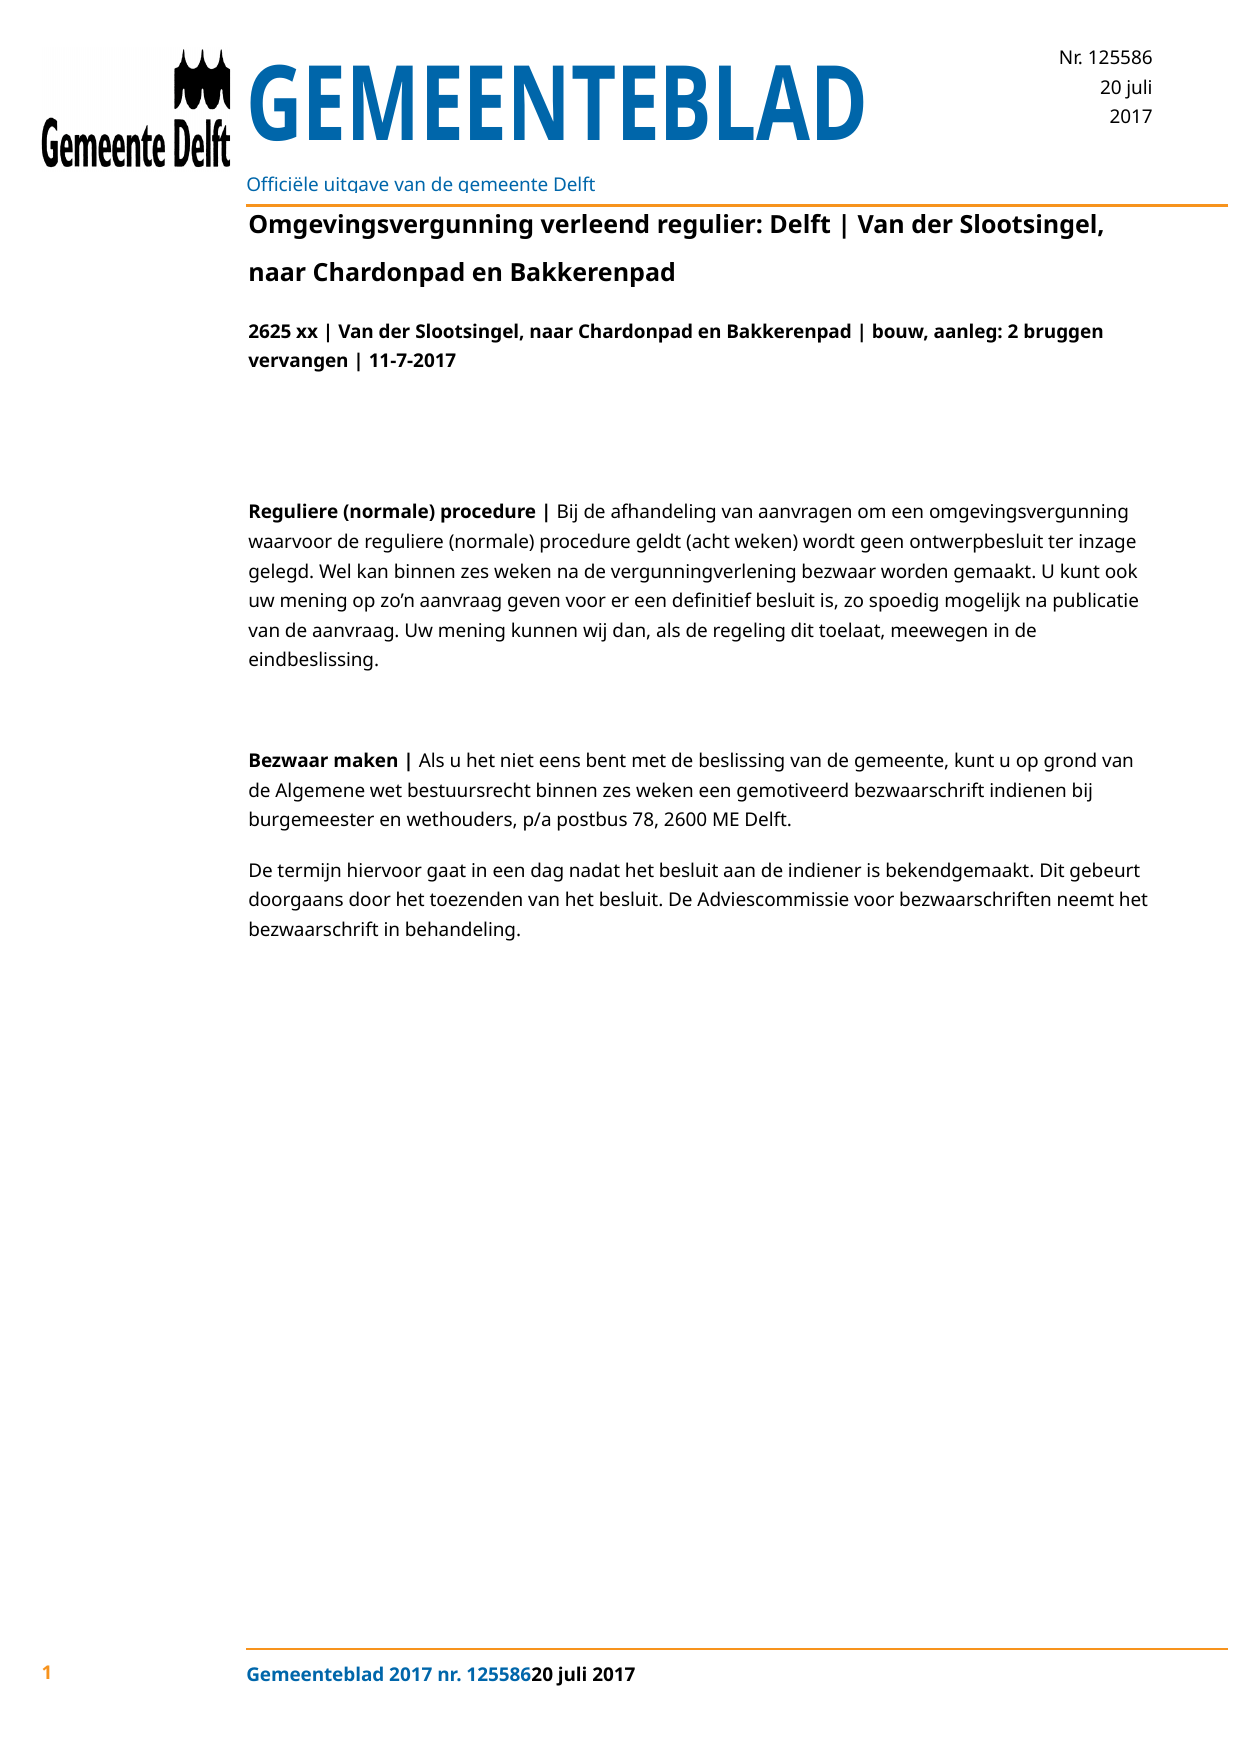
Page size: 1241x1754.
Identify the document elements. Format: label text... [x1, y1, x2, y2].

text De termijn hiervoor gaat in een dag nadat het besluit aan de indiener is bekendgemaakt. Dit gebeurt doorgaans door het toezenden van het besluit. De Adviescommissie voor bezwaarschriften neemt het bezwaarschrift in behandeling. [248, 857, 1152, 942]
text Omgevingsvergunning verleend regulier: Delft | Van der Slootsingel, naar Chardonpad en Bakkerenpad [248, 207, 1152, 288]
text Bezwaar maken | Als u het niet eens bent met de beslissing van de gemeente, kunt u op grond van de Algemene wet bestuursrecht binnen zes weken een gemotiveerd bezwaarschrift indienen bij burgemeester en wethouders, p/a postbus 78, 2600 ME Delft. [248, 747, 1152, 832]
text Reguliere (normale) procedure | Bij de afhandeling van aanvragen om een omgevingsvergunning waarvoor de reguliere (normale) procedure geldt (acht weken) wordt geen ontwerpbesluit ter inzage gelegd. Wel kan binnen zes weken na de vergunningverlening bezwaar worden gemaakt. U kunt ook uw mening op zo’n aanvraag geven voor er een definitief besluit is, zo spoedig mogelijk na publicatie van de aanvraag. Uw mening kunnen wij dan, als de regeling dit toelaat, meewegen in de eindbeslissing. [248, 499, 1152, 672]
text 2625 xx | Van der Slootsingel, naar Chardonpad en Bakkerenpad | bouw, aanleg: 2 bruggen vervangen | 11-7-2017 [248, 318, 1152, 373]
picture [41, 47, 231, 172]
